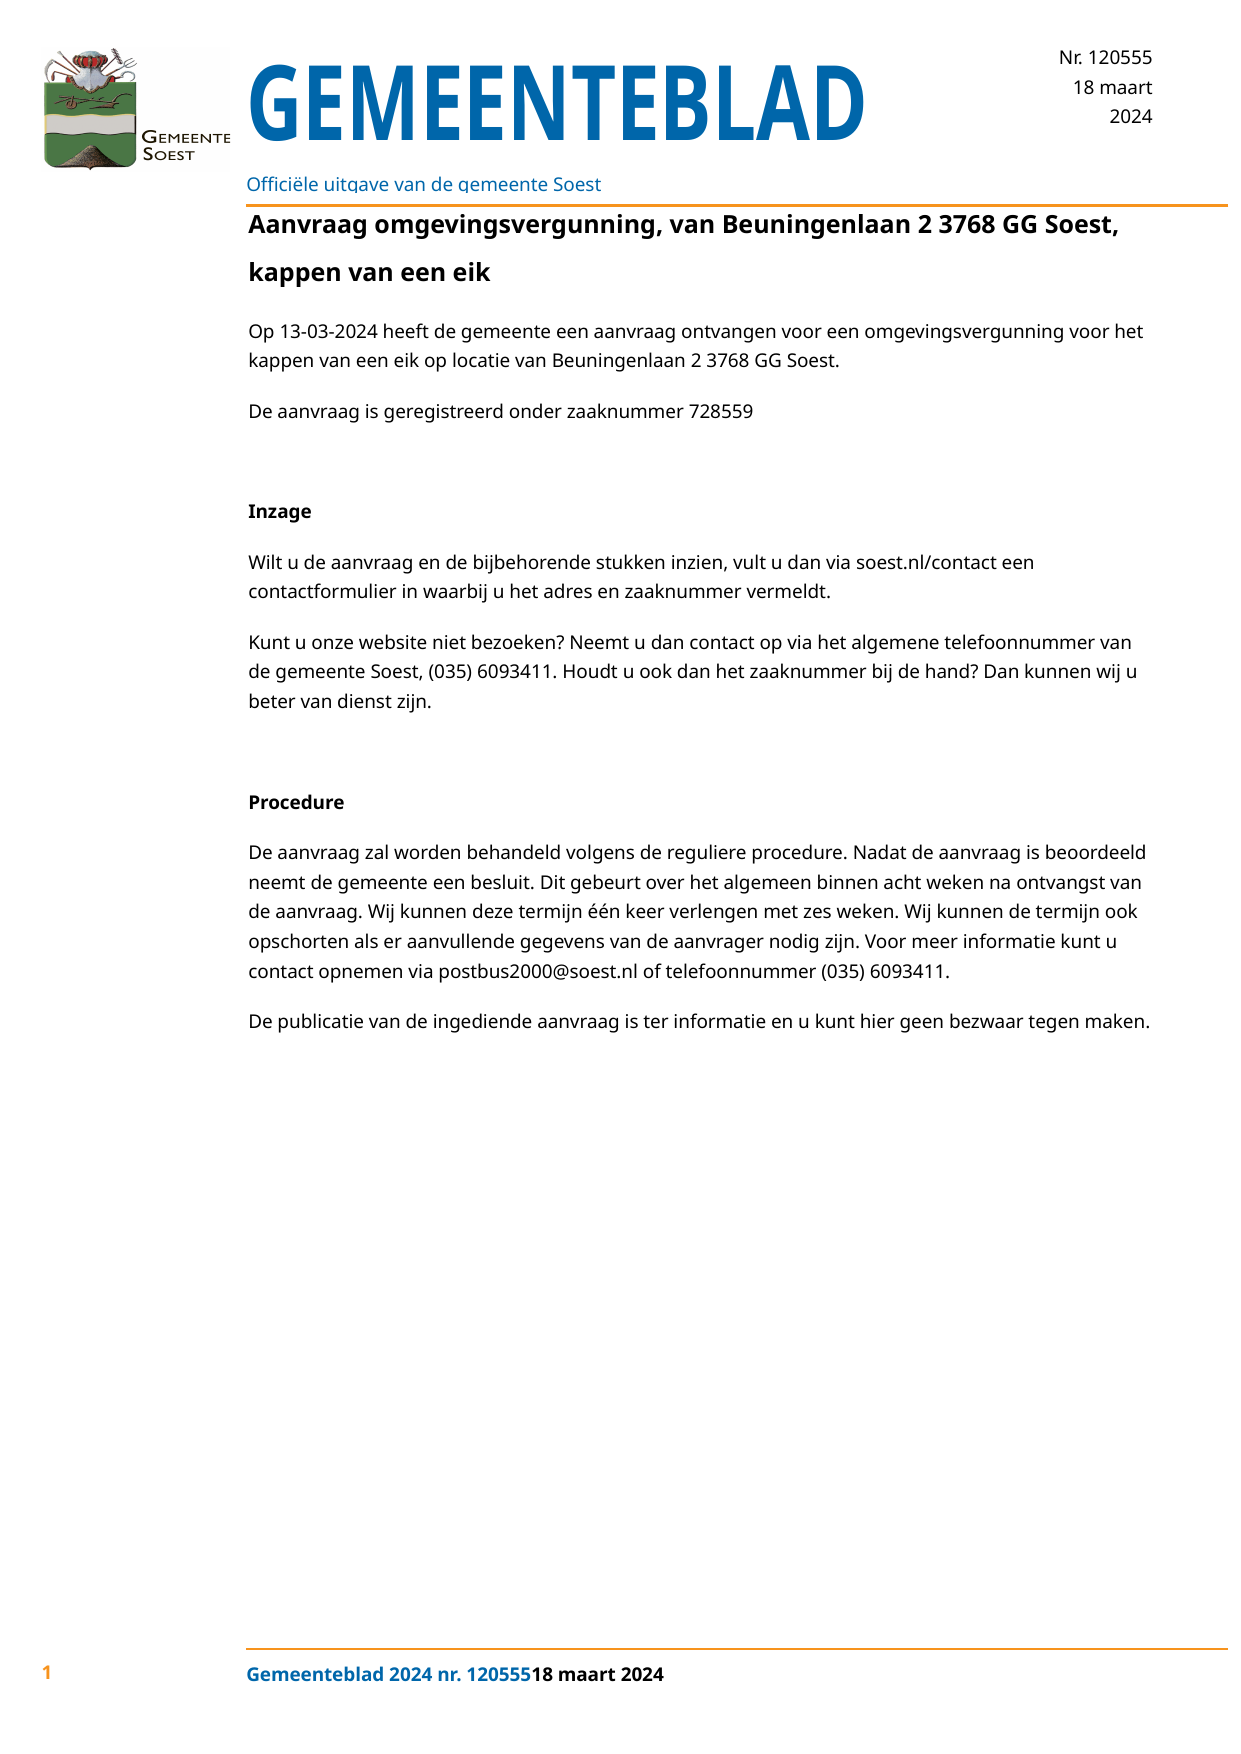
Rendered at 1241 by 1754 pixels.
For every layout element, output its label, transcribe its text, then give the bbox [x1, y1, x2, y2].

text De publicatie van de ingediende aanvraag is ter informatie en u kunt hier geen bezwaar tegen maken. [248, 1008, 1152, 1034]
text Kunt u onze website niet bezoeken? Neemt u dan contact op via het algemene telefoonnummer van de gemeente Soest, (035) 6093411. Houdt u ook dan het zaaknummer bij de hand? Dan kunnen wij u beter van dienst zijn. [248, 629, 1152, 714]
text De aanvraag is geregistreerd onder zaaknummer 728559 [248, 398, 1152, 424]
text Procedure [248, 789, 1152, 815]
text Op 13-03-2024 heeft de gemeente een aanvraag ontvangen voor een omgevingsvergunning voor het kappen van een eik op locatie van Beuningenlaan 2 3768 GG Soest. [248, 318, 1152, 373]
text Inzage [248, 499, 1152, 524]
text Wilt u de aanvraag en de bijbehorende stukken inzien, vult u dan via soest.nl/contact een contactformulier in waarbij u het adres en zaaknummer vermeldt. [248, 549, 1152, 604]
picture [41, 47, 231, 172]
text Aanvraag omgevingsvergunning, van Beuningenlaan 2 3768 GG Soest, kappen van een eik [248, 207, 1152, 288]
text De aanvraag zal worden behandeld volgens de reguliere procedure. Nadat de aanvraag is beoordeeld neemt de gemeente een besluit. Dit gebeurt over het algemeen binnen acht weken na ontvangst van de aanvraag. Wij kunnen deze termijn één keer verlengen met zes weken. Wij kunnen de termijn ook opschorten als er aanvullende gegevens van de aanvrager nodig zijn. Voor meer informatie kunt u contact opnemen via postbus2000@soest.nl of telefoonnummer (035) 6093411. [248, 839, 1152, 984]
